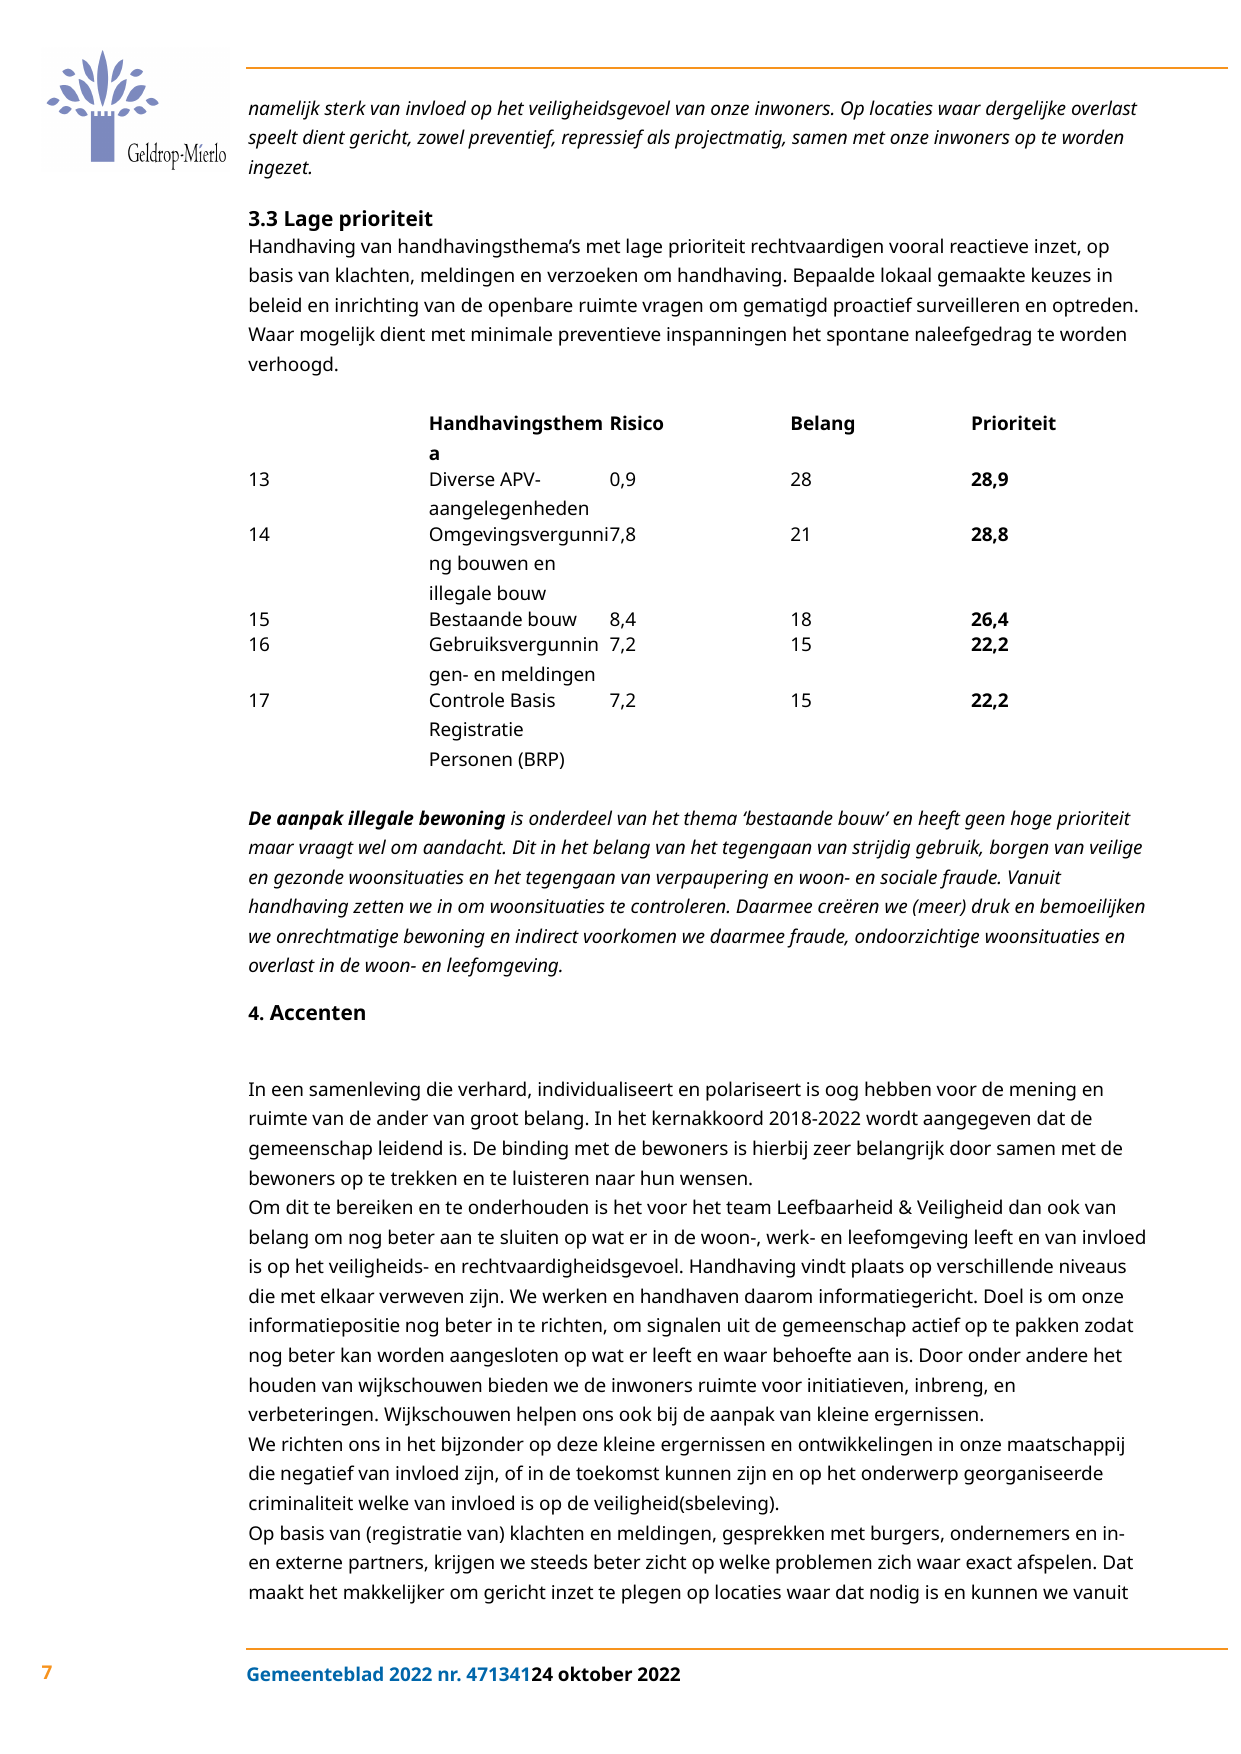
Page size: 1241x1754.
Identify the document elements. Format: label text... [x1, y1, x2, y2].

table_cell Controle Basis Registratie Personen (BRP) [429, 687, 609, 772]
table_cell Gebruiksvergunningen- en meldingen [429, 632, 609, 687]
table_header Prioriteit [971, 410, 1152, 466]
table_cell 22,2 [971, 687, 1152, 772]
table_cell 0,9 [609, 466, 790, 521]
text 3.3 Lage prioriteit [248, 204, 1152, 233]
table_cell 15 [248, 606, 429, 632]
table_header Handhavingsthema [429, 410, 609, 466]
text namelijk sterk van invloed op het veiligheidsgevoel van onze inwoners. Op locaties waar dergelijke overlast speelt dient gericht, zowel preventief, repressief als projectmatig, samen met onze inwoners op te worden ingezet. [248, 95, 1152, 180]
text De aanpak illegale bewoning is onderdeel van het thema ‘bestaande bouw’ en heeft geen hoge prioriteit maar vraagt wel om aandacht. Dit in het belang van het tegengaan van strijdig gebruik, borgen van veilige en gezonde woonsituaties en het tegengaan van verpaupering en woon- en sociale fraude. Vanuit handhaving zetten we in om woonsituaties te controleren. Daarmee creëren we (meer) druk en bemoeilijken we onrechtmatige bewoning en indirect voorkomen we daarmee fraude, ondoorzichtige woonsituaties en overlast in de woon- en leefomgeving. [248, 805, 1152, 978]
table_cell 18 [790, 606, 971, 632]
table_cell 15 [790, 687, 971, 772]
table_cell 28 [790, 466, 971, 521]
table_cell 13 [248, 466, 429, 521]
table_cell 28,9 [971, 466, 1152, 521]
table_cell 14 [248, 521, 429, 606]
text Om dit te bereiken en te onderhouden is het voor het team Leefbaarheid & Veiligheid dan ook van belang om nog beter aan te sluiten op wat er in de woon-, werk- en leefomgeving leeft en van invloed is op het veiligheids- en rechtvaardigheidsgevoel. Handhaving vindt plaats op verschillende niveaus die met elkaar verweven zijn. We werken en handhaven daarom informatiegericht. Doel is om onze informatiepositie nog beter in te richten, om signalen uit de gemeenschap actief op te pakken zodat nog beter kan worden aangesloten op wat er leeft en waar behoefte aan is. Door onder andere het houden van wijkschouwen bieden we de inwoners ruimte voor initiatieven, inbreng, en verbeteringen. Wijkschouwen helpen ons ook bij de aanpak van kleine ergernissen. [248, 1194, 1152, 1427]
picture [41, 47, 231, 172]
table_cell 16 [248, 632, 429, 687]
table_cell 7,8 [609, 521, 790, 606]
text Handhaving van handhavingsthema’s met lage prioriteit rechtvaardigen vooral reactieve inzet, op basis van klachten, meldingen en verzoeken om handhaving. Bepaalde lokaal gemaakte keuzes in beleid en inrichting van de openbare ruimte vragen om gematigd proactief surveilleren en optreden. Waar mogelijk dient met minimale preventieve inspanningen het spontane naleefgedrag te worden verhoogd. [248, 233, 1152, 377]
table_cell 17 [248, 687, 429, 772]
text We richten ons in het bijzonder op deze kleine ergernissen en ontwikkelingen in onze maatschappij die negatief van invloed zijn, of in de toekomst kunnen zijn en op het onderwerp georganiseerde criminaliteit welke van invloed is op de veiligheid(sbeleving). [248, 1431, 1152, 1516]
table_header [248, 410, 429, 466]
table_cell 7,2 [609, 632, 790, 687]
table_cell 21 [790, 521, 971, 606]
table_cell 22,2 [971, 632, 1152, 687]
text Op basis van (registratie van) klachten en meldingen, gesprekken met burgers, ondernemers en in- en externe partners, krijgen we steeds beter zicht op welke problemen zich waar exact afspelen. Dat maakt het makkelijker om gericht inzet te plegen op locaties waar dat nodig is en kunnen we vanuit [248, 1520, 1152, 1604]
text 4. Accenten [248, 998, 1152, 1027]
table_cell 26,4 [971, 606, 1152, 632]
table_cell 28,8 [971, 521, 1152, 606]
table_cell Omgevingsvergunning bouwen en illegale bouw [429, 521, 609, 606]
table_cell Bestaande bouw [429, 606, 609, 632]
table_cell Diverse APV-aangelegenheden [429, 466, 609, 521]
table_cell 7,2 [609, 687, 790, 772]
table_header Belang [790, 410, 971, 466]
table_cell 15 [790, 632, 971, 687]
table_cell 8,4 [609, 606, 790, 632]
table_header Risico [609, 410, 790, 466]
text In een samenleving die verhard, individualiseert en polariseert is oog hebben voor de mening en ruimte van de ander van groot belang. In het kernakkoord 2018-2022 wordt aangegeven dat de gemeenschap leidend is. De binding met de bewoners is hierbij zeer belangrijk door samen met de bewoners op te trekken en te luisteren naar hun wensen. [248, 1076, 1152, 1190]
